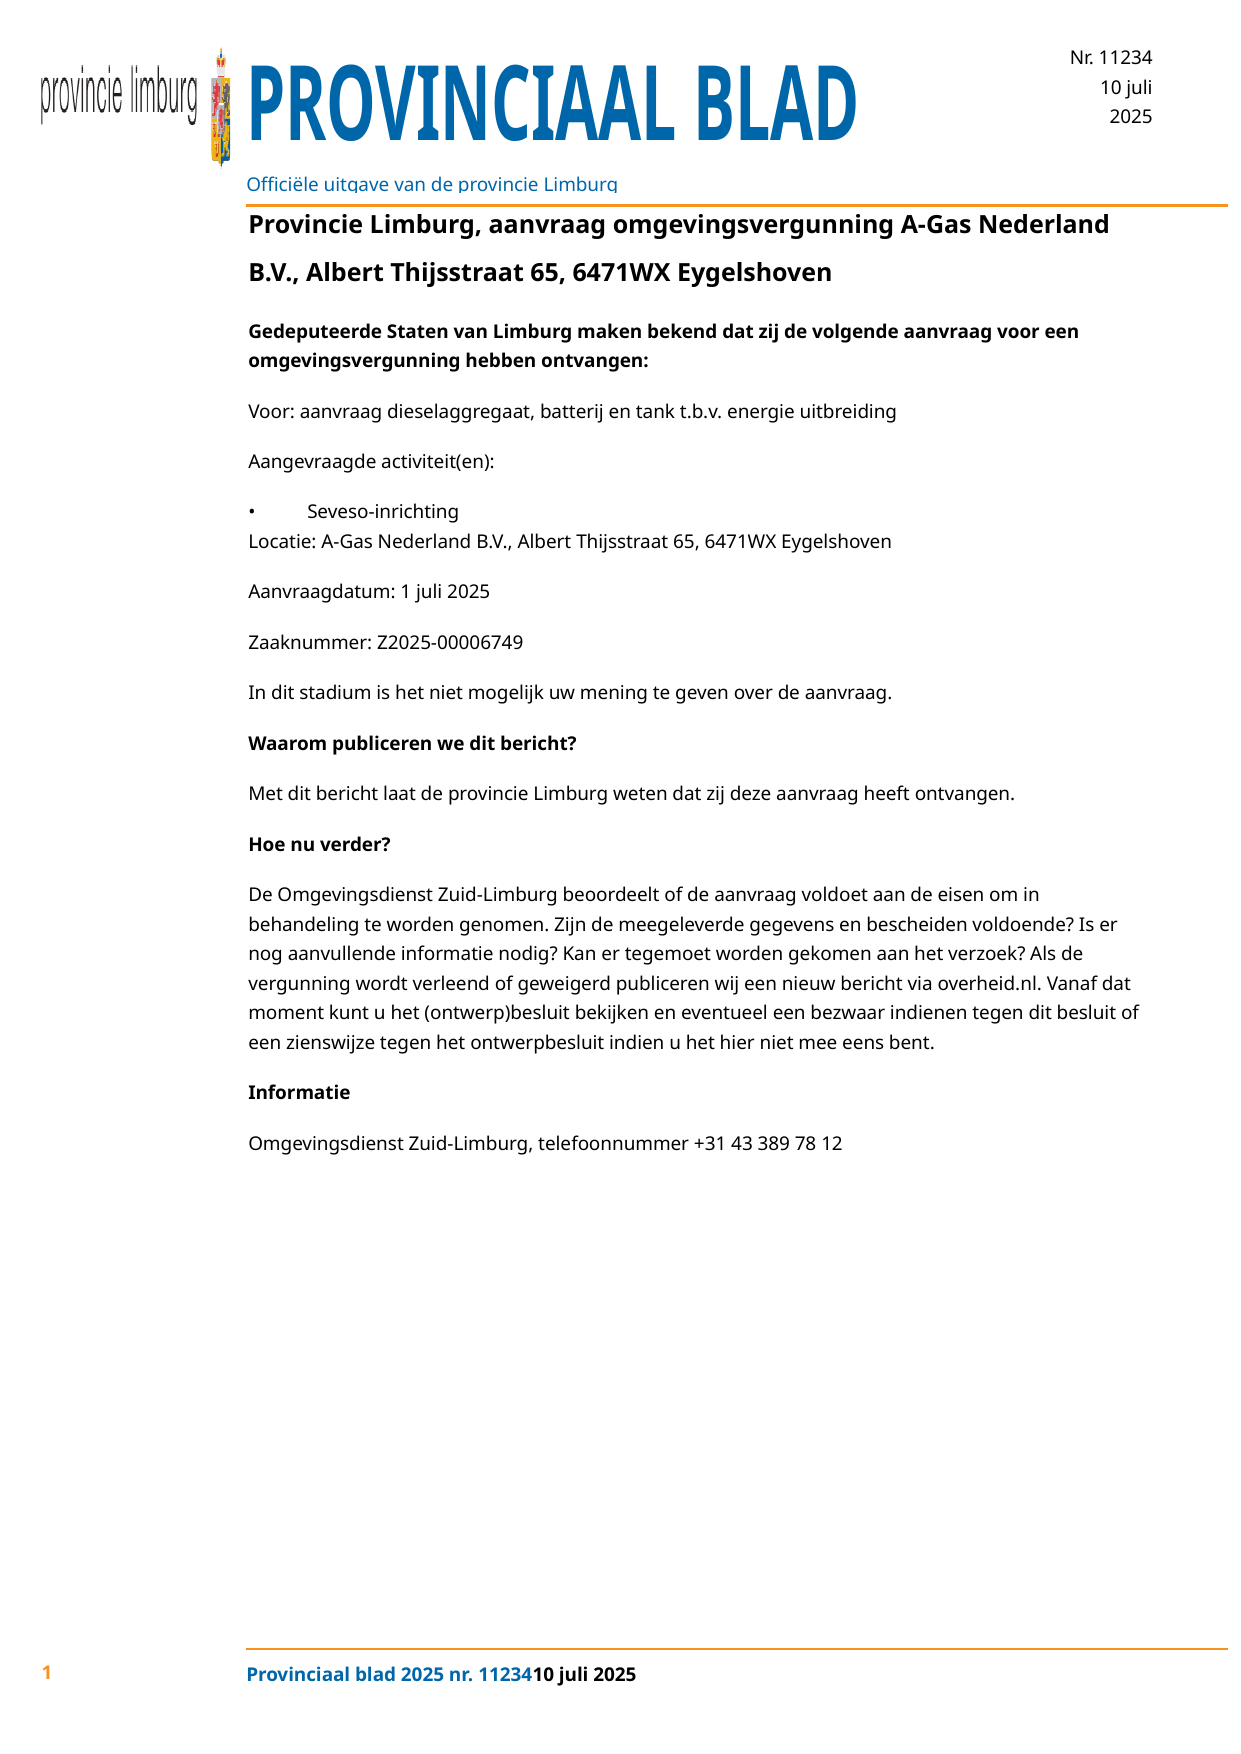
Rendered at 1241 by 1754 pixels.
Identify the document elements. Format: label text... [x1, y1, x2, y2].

text In dit stadium is het niet mogelijk uw mening te geven over de aanvraag. [248, 679, 1152, 705]
text Provincie Limburg, aanvraag omgevingsvergunning A-Gas Nederland B.V., Albert Thijsstraat 65, 6471WX Eygelshoven [248, 207, 1152, 288]
picture [41, 47, 231, 172]
list Seveso-inrichting [248, 499, 1152, 524]
text Aangevraagde activiteit(en): [248, 448, 1152, 474]
text Waarom publiceren we dit bericht? [248, 730, 1152, 756]
text Aanvraagdatum: 1 juli 2025 [248, 579, 1152, 604]
text Locatie: A-Gas Nederland B.V., Albert Thijsstraat 65, 6471WX Eygelshoven [248, 528, 1152, 554]
text Zaaknummer: Z2025-00006749 [248, 629, 1152, 655]
text Met dit bericht laat de provincie Limburg weten dat zij deze aanvraag heeft ontvangen. [248, 780, 1152, 806]
text Hoe nu verder? [248, 831, 1152, 857]
text Voor: aanvraag dieselaggregaat, batterij en tank t.b.v. energie uitbreiding [248, 398, 1152, 424]
text Informatie [248, 1079, 1152, 1105]
text Omgevingsdienst Zuid-Limburg, telefoonnummer +31 43 389 78 12 [248, 1130, 1152, 1156]
text De Omgevingsdienst Zuid-Limburg beoordeelt of de aanvraag voldoet aan de eisen om in behandeling te worden genomen. Zijn de meegeleverde gegevens en bescheiden voldoende? Is er nog aanvullende informatie nodig? Kan er tegemoet worden gekomen aan het verzoek? Als de vergunning wordt verleend of geweigerd publiceren wij een nieuw bericht via overheid.nl. Vanaf dat moment kunt u het (ontwerp)besluit bekijken en eventueel een bezwaar indienen tegen dit besluit of een zienswijze tegen het ontwerpbesluit indien u het hier niet mee eens bent. [248, 881, 1152, 1055]
text Gedeputeerde Staten van Limburg maken bekend dat zij de volgende aanvraag voor een omgevingsvergunning hebben ontvangen: [248, 318, 1152, 373]
